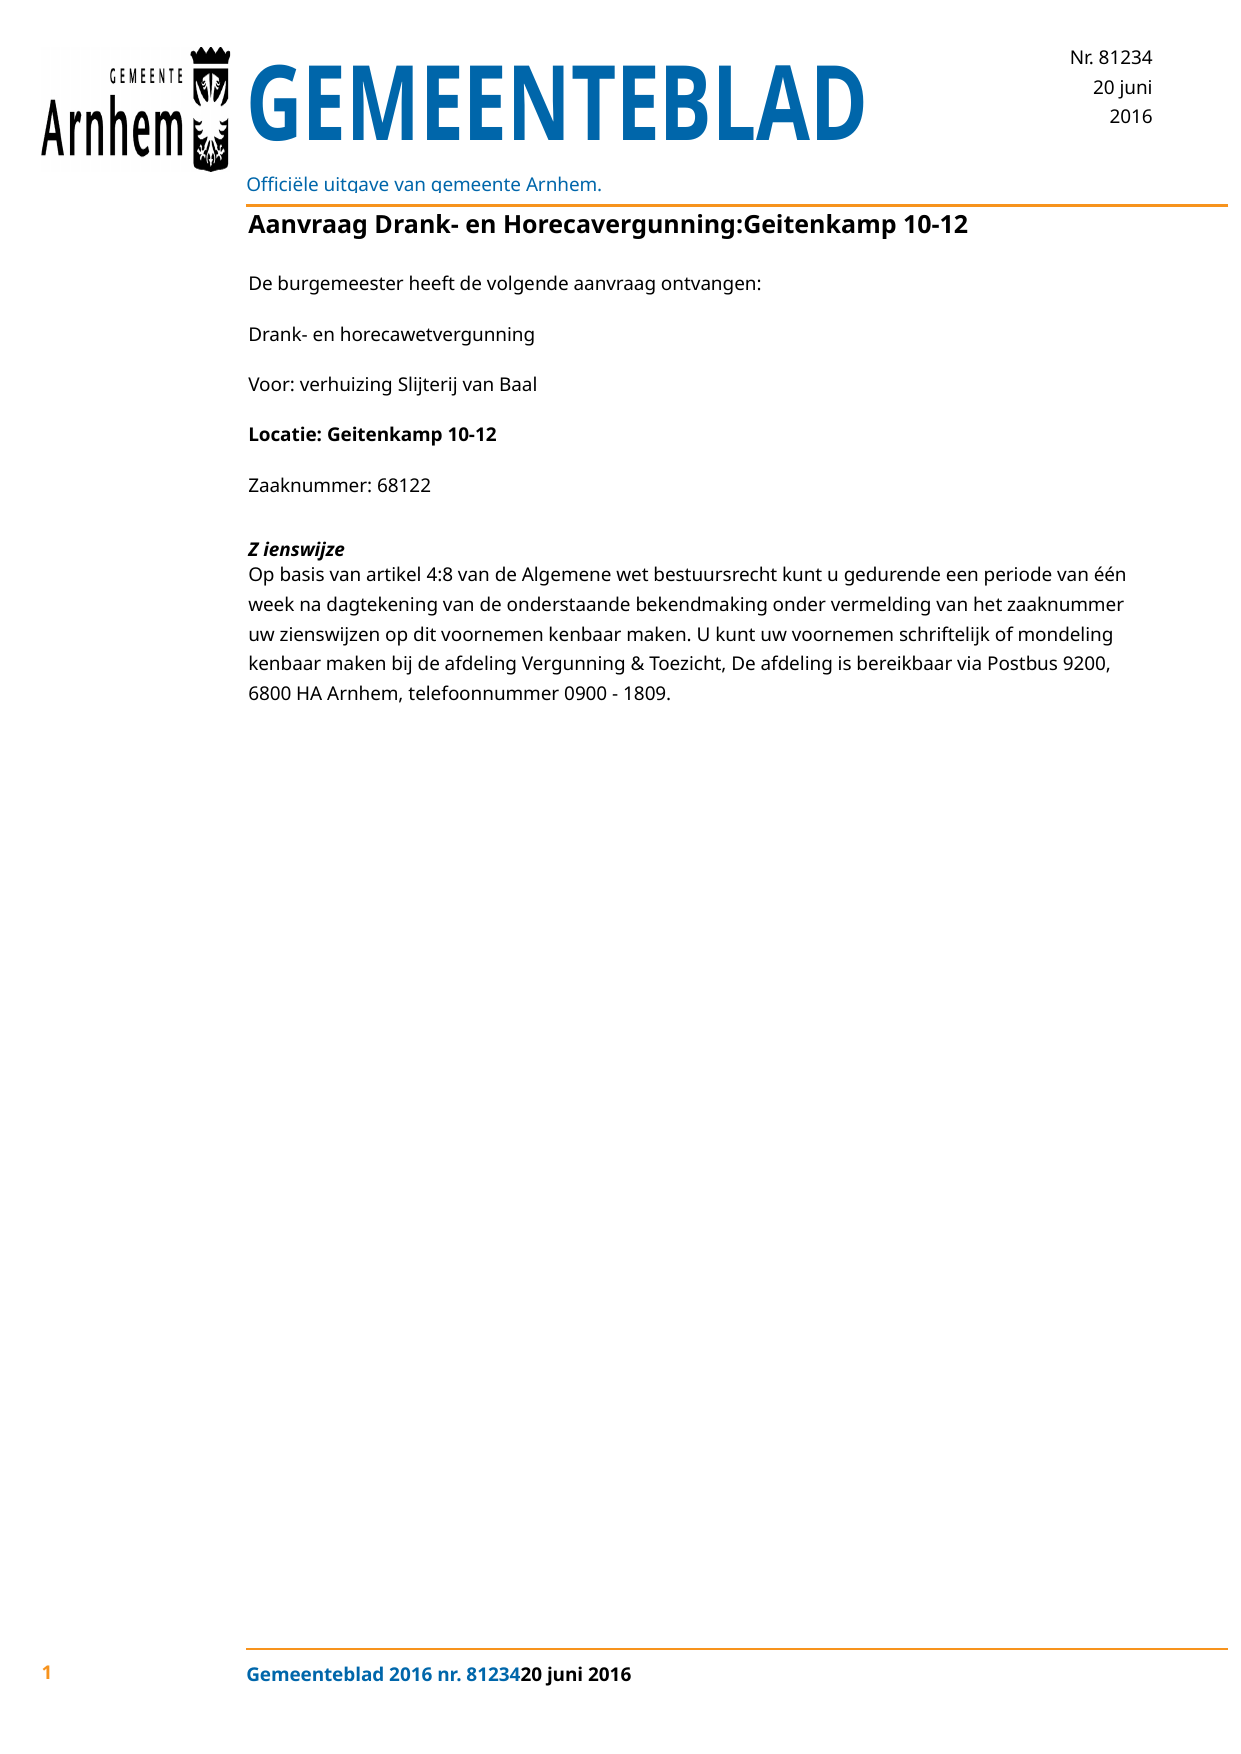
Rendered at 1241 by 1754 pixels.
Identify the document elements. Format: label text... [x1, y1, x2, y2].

text Op basis van artikel 4:8 van de Algemene wet bestuursrecht kunt u gedurende een periode van één week na dagtekening van de onderstaande bekendmaking onder vermelding van het zaaknummer uw zienswijzen op dit voornemen kenbaar maken. U kunt uw voornemen schriftelijk of mondeling kenbaar maken bij de afdeling Vergunning & Toezicht, De afdeling is bereikbaar via Postbus 9200, 6800 HA Arnhem, telefoonnummer 0900 - 1809. [248, 562, 1152, 706]
text Voor: verhuizing Slijterij van Baal [248, 371, 1152, 397]
text Z ienswijze [248, 536, 1152, 562]
text Locatie: Geitenkamp 10-12 [248, 422, 1152, 447]
text Aanvraag Drank- en Horecavergunning:Geitenkamp 10-12 [248, 207, 1152, 241]
text Zaaknummer: 68122 [248, 472, 1152, 498]
text Drank- en horecawetvergunning [248, 321, 1152, 346]
picture [41, 47, 231, 172]
text De burgemeester heeft de volgende aanvraag ontvangen: [248, 270, 1152, 296]
